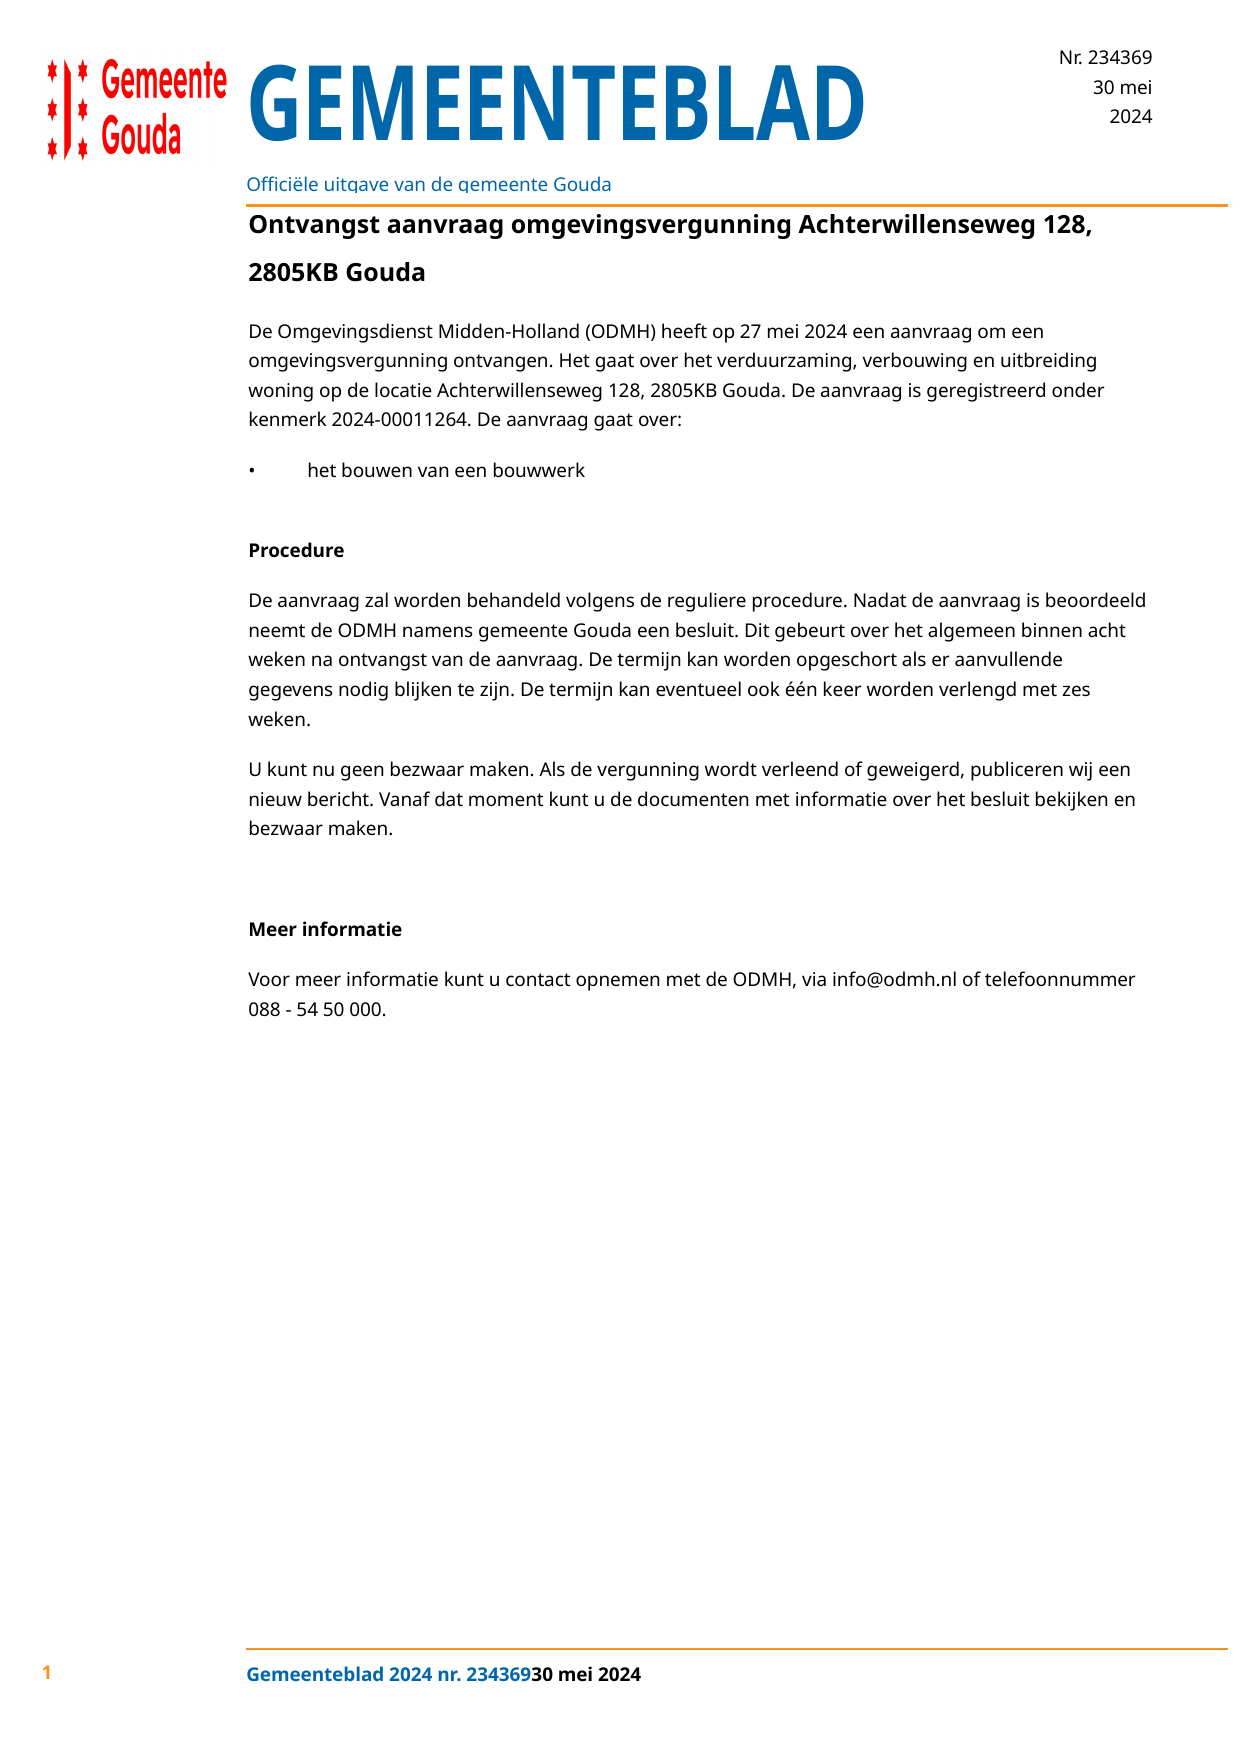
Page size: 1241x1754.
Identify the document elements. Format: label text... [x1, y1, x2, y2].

text Ontvangst aanvraag omgevingsvergunning Achterwillenseweg 128, 2805KB Gouda [248, 207, 1152, 288]
text De aanvraag zal worden behandeld volgens de reguliere procedure. Nadat de aanvraag is beoordeeld neemt de ODMH namens gemeente Gouda een besluit. Dit gebeurt over het algemeen binnen acht weken na ontvangst van de aanvraag. De termijn kan worden opgeschort als er aanvullende gegevens nodig blijken te zijn. De termijn kan eventueel ook één keer worden verlengd met zes weken. [248, 587, 1152, 732]
text Meer informatie [248, 916, 1152, 942]
text U kunt nu geen bezwaar maken. Als de vergunning wordt verleend of geweigerd, publiceren wij een nieuw bericht. Vanaf dat moment kunt u de documenten met informatie over het besluit bekijken en bezwaar maken. [248, 756, 1152, 841]
picture [41, 47, 231, 172]
text Voor meer informatie kunt u contact opnemen met de ODMH, via info@odmh.nl of telefoonnummer 088 - 54 50 000. [248, 967, 1152, 1022]
list het bouwen van een bouwwerk [248, 457, 1152, 483]
text Procedure [248, 537, 1152, 563]
text De Omgevingsdienst Midden-Holland (ODMH) heeft op 27 mei 2024 een aanvraag om een omgevingsvergunning ontvangen. Het gaat over het verduurzaming, verbouwing en uitbreiding woning op de locatie Achterwillenseweg 128, 2805KB Gouda. De aanvraag is geregistreerd onder kenmerk 2024-00011264. De aanvraag gaat over: [248, 318, 1152, 432]
